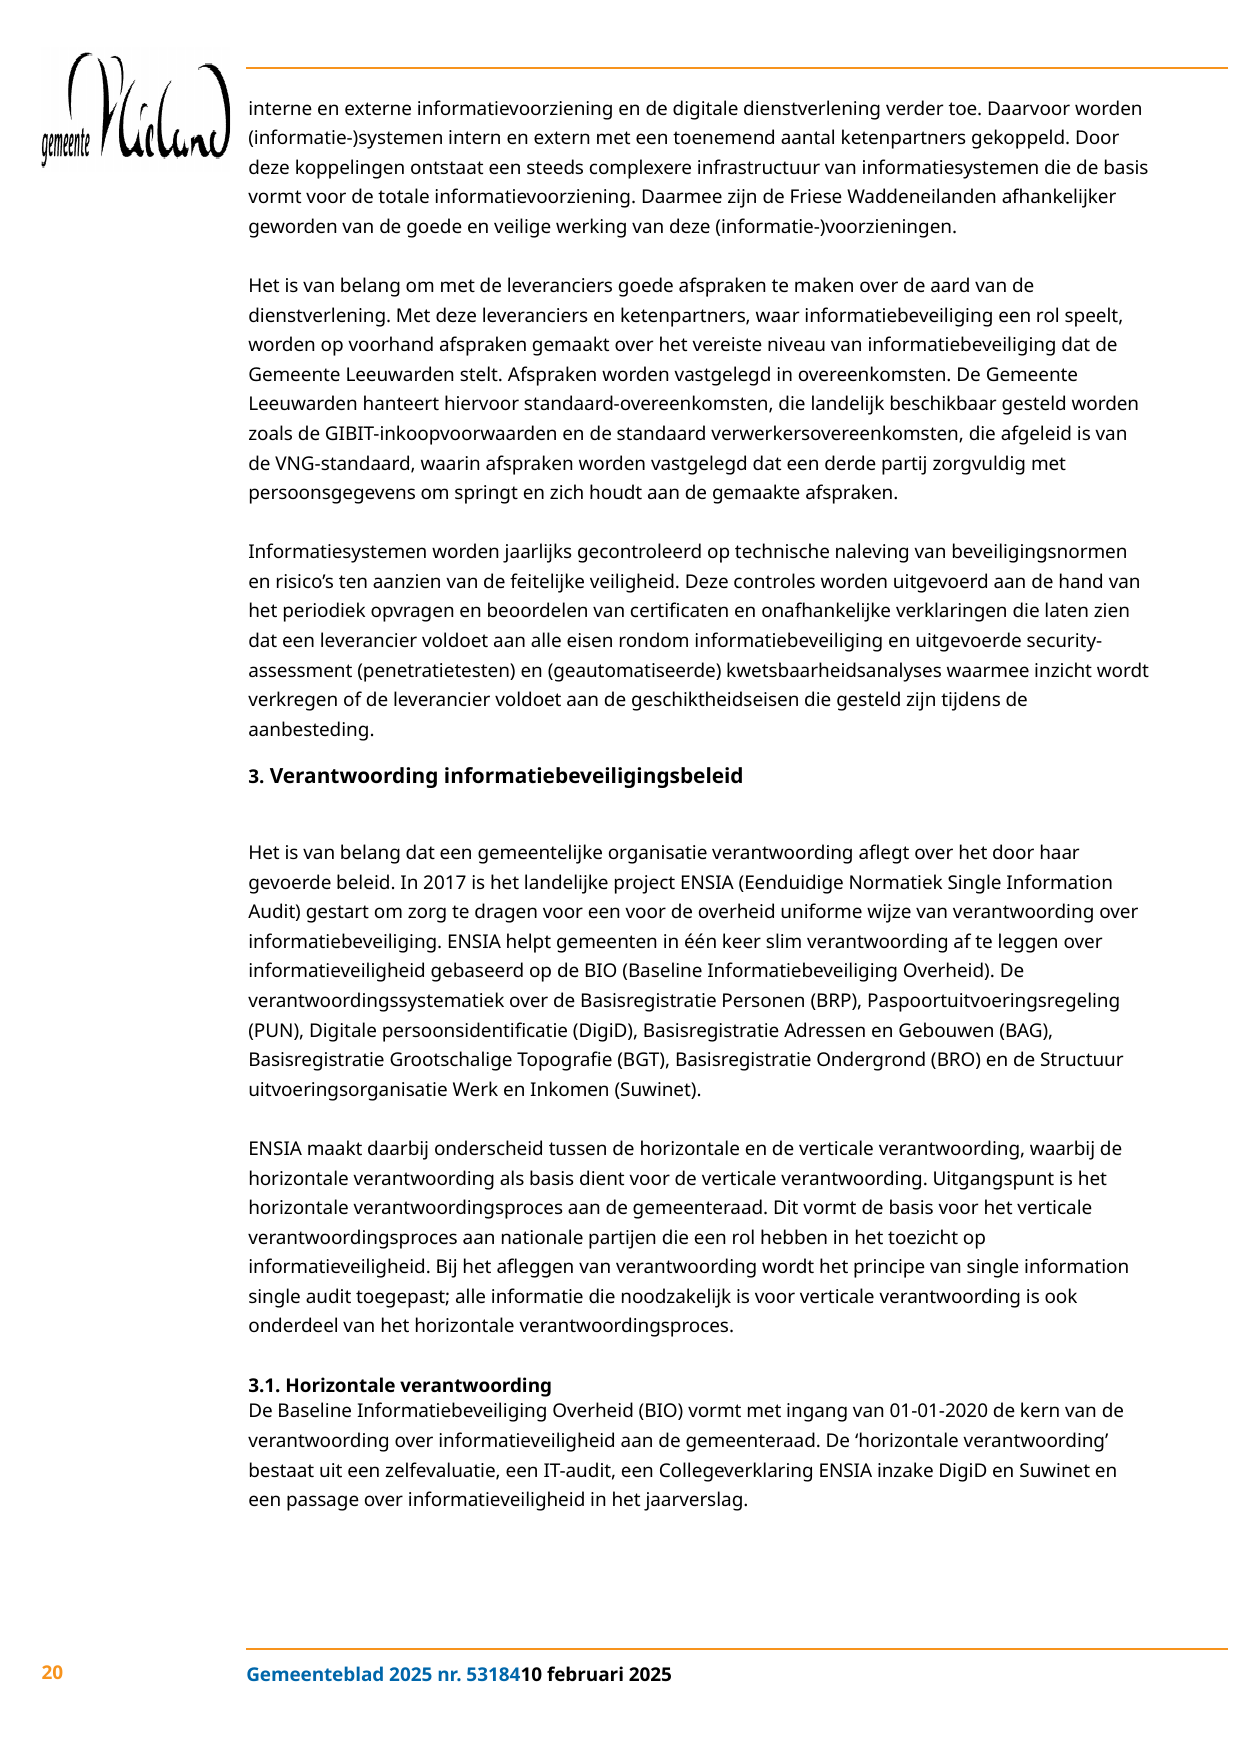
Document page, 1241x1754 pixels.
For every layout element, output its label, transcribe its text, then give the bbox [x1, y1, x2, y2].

text Informatiesystemen worden jaarlijks gecontroleerd op technische naleving van beveiligingsnormen en risico’s ten aanzien van de feitelijke veiligheid. Deze controles worden uitgevoerd aan de hand van het periodiek opvragen en beoordelen van certificaten en onafhankelijke verklaringen die laten zien dat een leverancier voldoet aan alle eisen rondom informatiebeveiliging en uitgevoerde security-assessment (penetratietesten) en (geautomatiseerde) kwetsbaarheidsanalyses waarmee inzicht wordt verkregen of de leverancier voldoet aan de geschiktheidseisen die gesteld zijn tijdens de aanbesteding. [248, 538, 1152, 742]
text Het is van belang om met de leveranciers goede afspraken te maken over de aard van de dienstverlening. Met deze leveranciers en ketenpartners, waar informatiebeveiliging een rol speelt, worden op voorhand afspraken gemaakt over het vereiste niveau van informatiebeveiliging dat de Gemeente Leeuwarden stelt. Afspraken worden vastgelegd in overeenkomsten. De Gemeente Leeuwarden hanteert hiervoor standaard-overeenkomsten, die landelijk beschikbaar gesteld worden zoals de GIBIT-inkoopvoorwaarden en de standaard verwerkersovereenkomsten, die afgeleid is van de VNG-standaard, waarin afspraken worden vastgelegd dat een derde partij zorgvuldig met persoonsgegevens om springt en zich houdt aan de gemaakte afspraken. [248, 272, 1152, 505]
text interne en externe informatievoorziening en de digitale dienstverlening verder toe. Daarvoor worden (informatie-)systemen intern en extern met een toenemend aantal ketenpartners gekoppeld. Door deze koppelingen ontstaat een steeds complexere infrastructuur van informatiesystemen die de basis vormt voor de totale informatievoorziening. Daarmee zijn de Friese Waddeneilanden afhankelijker geworden van de goede en veilige werking van deze (informatie-)voorzieningen. [248, 95, 1152, 239]
picture [41, 47, 231, 172]
text ENSIA maakt daarbij onderscheid tussen de horizontale en de verticale verantwoording, waarbij de horizontale verantwoording als basis dient voor de verticale verantwoording. Uitgangspunt is het horizontale verantwoordingsproces aan de gemeenteraad. Dit vormt de basis voor het verticale verantwoordingsproces aan nationale partijen die een rol hebben in het toezicht op informatieveiligheid. Bij het afleggen van verantwoording wordt het principe van single information single audit toegepast; alle informatie die noodzakelijk is voor verticale verantwoording is ook onderdeel van het horizontale verantwoordingsproces. [248, 1135, 1152, 1338]
text De Baseline Informatiebeveiliging Overheid (BIO) vormt met ingang van 01-01-2020 de kern van de verantwoording over informatieveiligheid aan de gemeenteraad. De ‘horizontale verantwoording’ bestaat uit een zelfevaluatie, een IT-audit, een Collegeverklaring ENSIA inzake DigiD en Suwinet en een passage over informatieveiligheid in het jaarverslag. [248, 1398, 1152, 1512]
text 3. Verantwoording informatiebeveiligingsbeleid [248, 762, 1152, 790]
text 3.1. Horizontale verantwoording [248, 1372, 1152, 1398]
text Het is van belang dat een gemeentelijke organisatie verantwoording aflegt over het door haar gevoerde beleid. In 2017 is het landelijke project ENSIA (Eenduidige Normatiek Single Information Audit) gestart om zorg te dragen voor een voor de overheid uniforme wijze van verantwoording over informatiebeveiliging. ENSIA helpt gemeenten in één keer slim verantwoording af te leggen over informatieveiligheid gebaseerd op de BIO (Baseline Informatiebeveiliging Overheid). De verantwoordingssystematiek over de Basisregistratie Personen (BRP), Paspoortuitvoeringsregeling (PUN), Digitale persoonsidentificatie (DigiD), Basisregistratie Adressen en Gebouwen (BAG), Basisregistratie Grootschalige Topografie (BGT), Basisregistratie Ondergrond (BRO) en de Structuur uitvoeringsorganisatie Werk en Inkomen (Suwinet). [248, 839, 1152, 1102]
